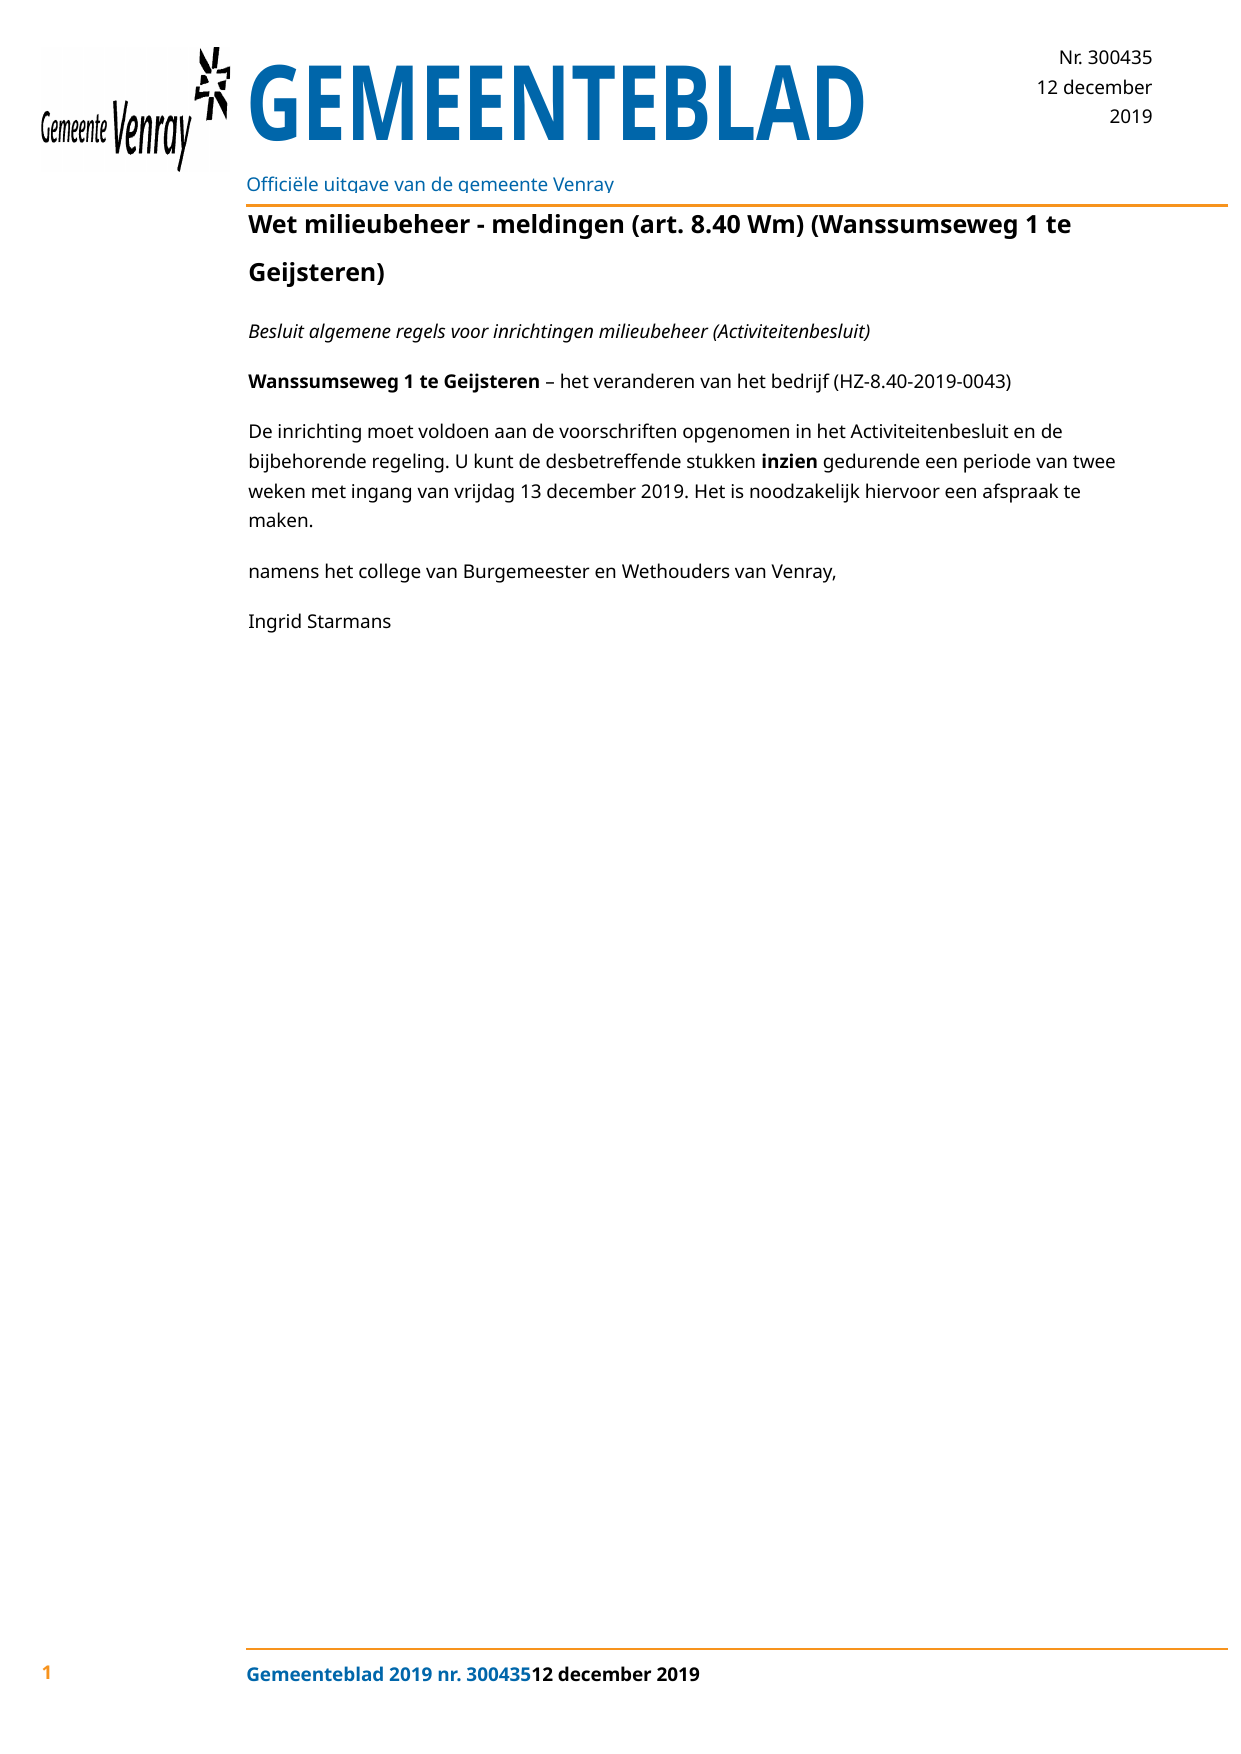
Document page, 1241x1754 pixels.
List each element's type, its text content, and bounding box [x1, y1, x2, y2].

text namens het college van Burgemeester en Wethouders van Venray, [248, 558, 1152, 584]
text Ingrid Starmans [248, 608, 1152, 634]
text Wanssumseweg 1 te Geijsteren – het veranderen van het bedrijf (HZ-8.40-2019-0043) [248, 368, 1152, 394]
text De inrichting moet voldoen aan de voorschriften opgenomen in het Activiteitenbesluit en de bijbehorende regeling. U kunt de desbetreffende stukken inzien gedurende een periode van twee weken met ingang van vrijdag 13 december 2019. Het is noodzakelijk hiervoor een afspraak te maken. [248, 419, 1152, 533]
text Besluit algemene regels voor inrichtingen milieubeheer (Activiteitenbesluit) [248, 318, 1152, 344]
text Wet milieubeheer - meldingen (art. 8.40 Wm) (Wanssumseweg 1 te Geijsteren) [248, 207, 1152, 288]
picture [41, 47, 231, 172]
